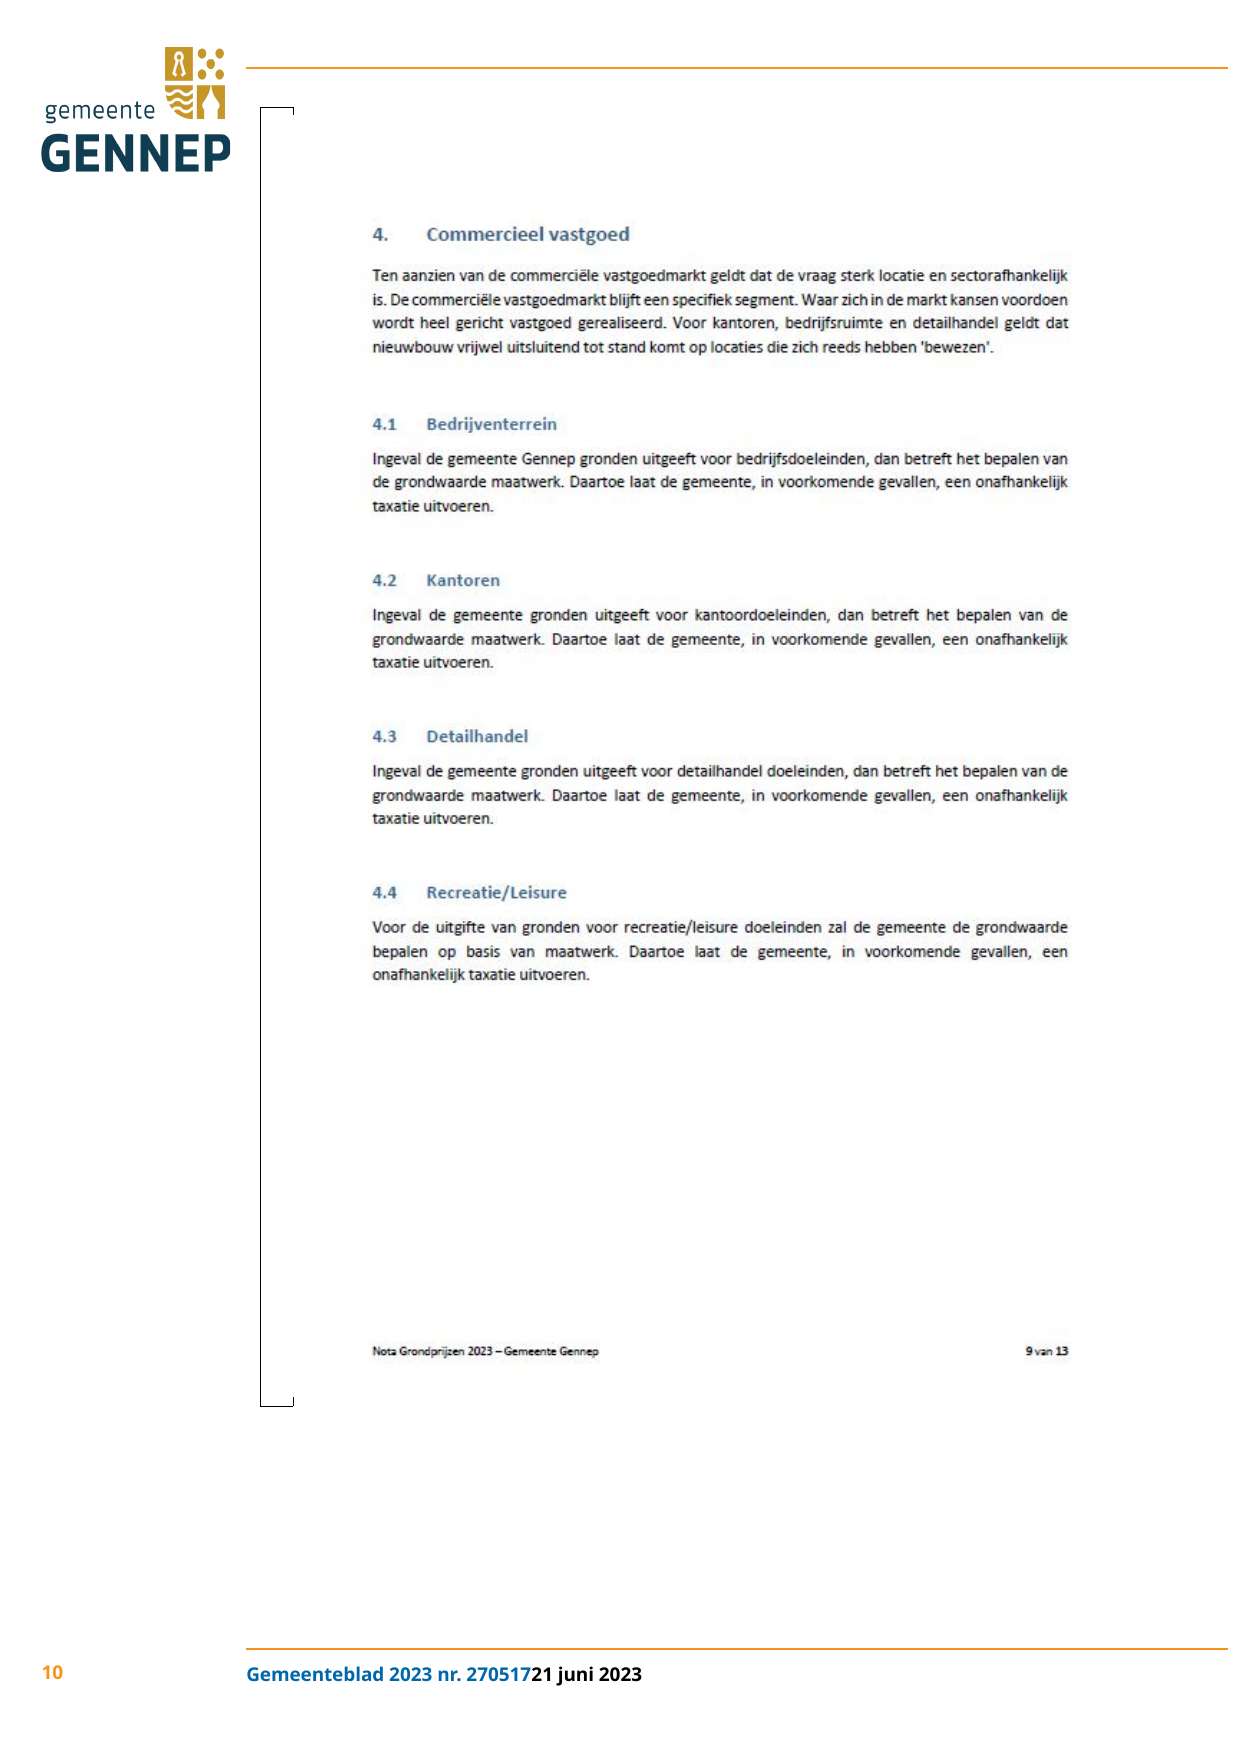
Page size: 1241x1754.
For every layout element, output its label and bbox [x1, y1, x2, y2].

picture [41, 47, 231, 172]
picture [268, 115, 1173, 1397]
